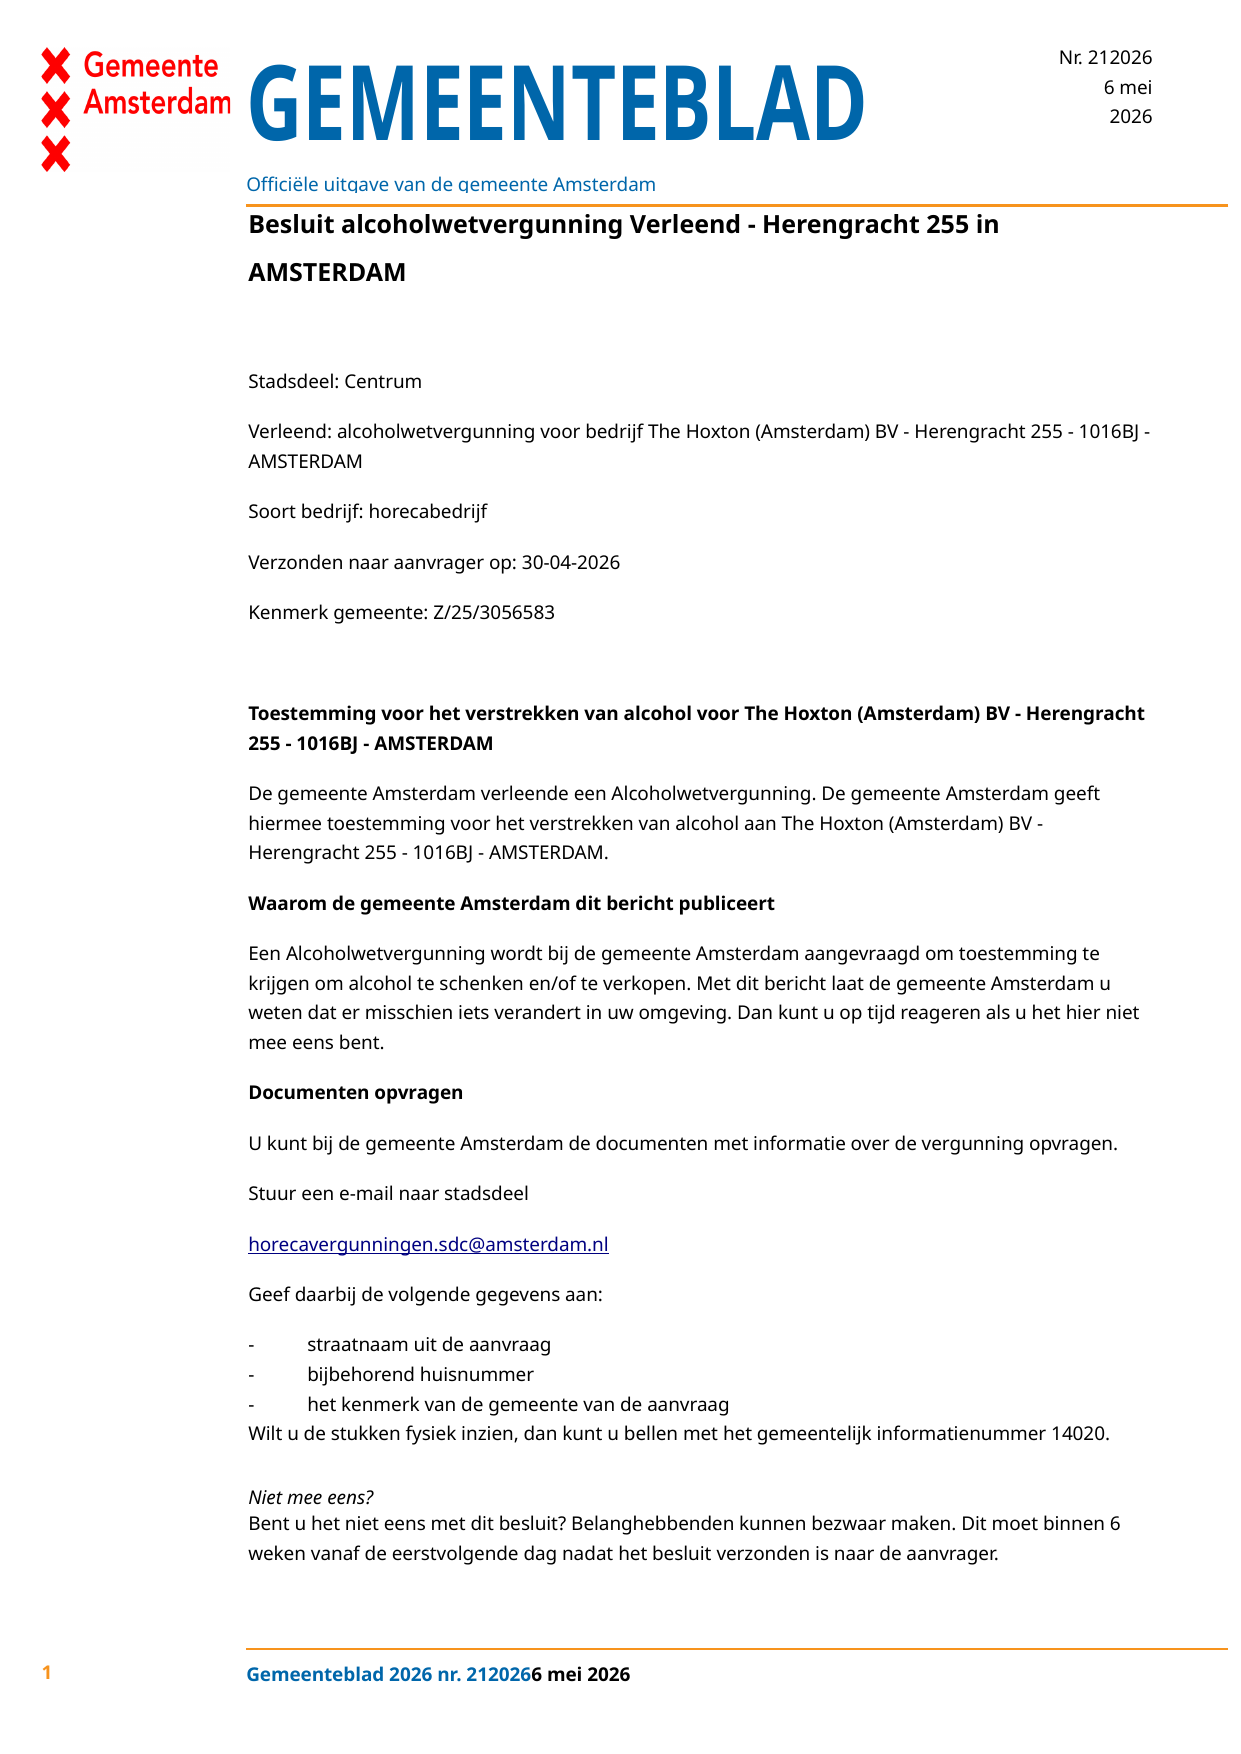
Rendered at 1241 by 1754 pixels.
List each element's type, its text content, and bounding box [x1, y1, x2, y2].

list bijbehorend huisnummer [248, 1361, 1152, 1387]
text Wilt u de stukken fysiek inzien, dan kunt u bellen met het gemeentelijk informatienummer 14020. [248, 1420, 1152, 1446]
text Stuur een e-mail naar stadsdeel [248, 1180, 1152, 1206]
text U kunt bij de gemeente Amsterdam de documenten met informatie over de vergunning opvragen. [248, 1130, 1152, 1156]
text Verzonden naar aanvrager op: 30-04-2026 [248, 549, 1152, 575]
text De gemeente Amsterdam verleende een Alcoholwetvergunning. De gemeente Amsterdam geeft hiermee toestemming voor het verstrekken van alcohol aan The Hoxton (Amsterdam) BV - Herengracht 255 - 1016BJ - AMSTERDAM. [248, 780, 1152, 865]
text Bent u het niet eens met dit besluit? Belanghebbenden kunnen bezwaar maken. Dit moet binnen 6 weken vanaf de eerstvolgende dag nadat het besluit verzonden is naar de aanvrager. [248, 1510, 1152, 1565]
list straatnaam uit de aanvraag [248, 1332, 1152, 1357]
text Besluit alcoholwetvergunning Verleend - Herengracht 255 in AMSTERDAM [248, 207, 1152, 288]
list het kenmerk van de gemeente van de aanvraag [248, 1391, 1152, 1417]
text Waarom de gemeente Amsterdam dit bericht publiceert [248, 890, 1152, 916]
text Soort bedrijf: horecabedrijf [248, 499, 1152, 524]
text Verleend: alcoholwetvergunning voor bedrijf The Hoxton (Amsterdam) BV - Herengracht 255 - 1016BJ - AMSTERDAM [248, 419, 1152, 474]
text Geef daarbij de volgende gegevens aan: [248, 1281, 1152, 1307]
text Documenten opvragen [248, 1079, 1152, 1105]
picture [41, 47, 231, 172]
text Niet mee eens? [248, 1484, 1152, 1510]
text Toestemming voor het verstrekken van alcohol voor The Hoxton (Amsterdam) BV - Herengracht 255 - 1016BJ - AMSTERDAM [248, 700, 1152, 756]
text Een Alcoholwetvergunning wordt bij de gemeente Amsterdam aangevraagd om toestemming te krijgen om alcohol te schenken en/of te verkopen. Met dit bericht laat de gemeente Amsterdam u weten dat er misschien iets verandert in uw omgeving. Dan kunt u op tijd reageren als u het hier niet mee eens bent. [248, 940, 1152, 1055]
text Kenmerk gemeente: Z/25/3056583 [248, 599, 1152, 625]
text Stadsdeel: Centrum [248, 368, 1152, 394]
text horecavergunningen.sdc@amsterdam.nl [248, 1231, 1152, 1257]
